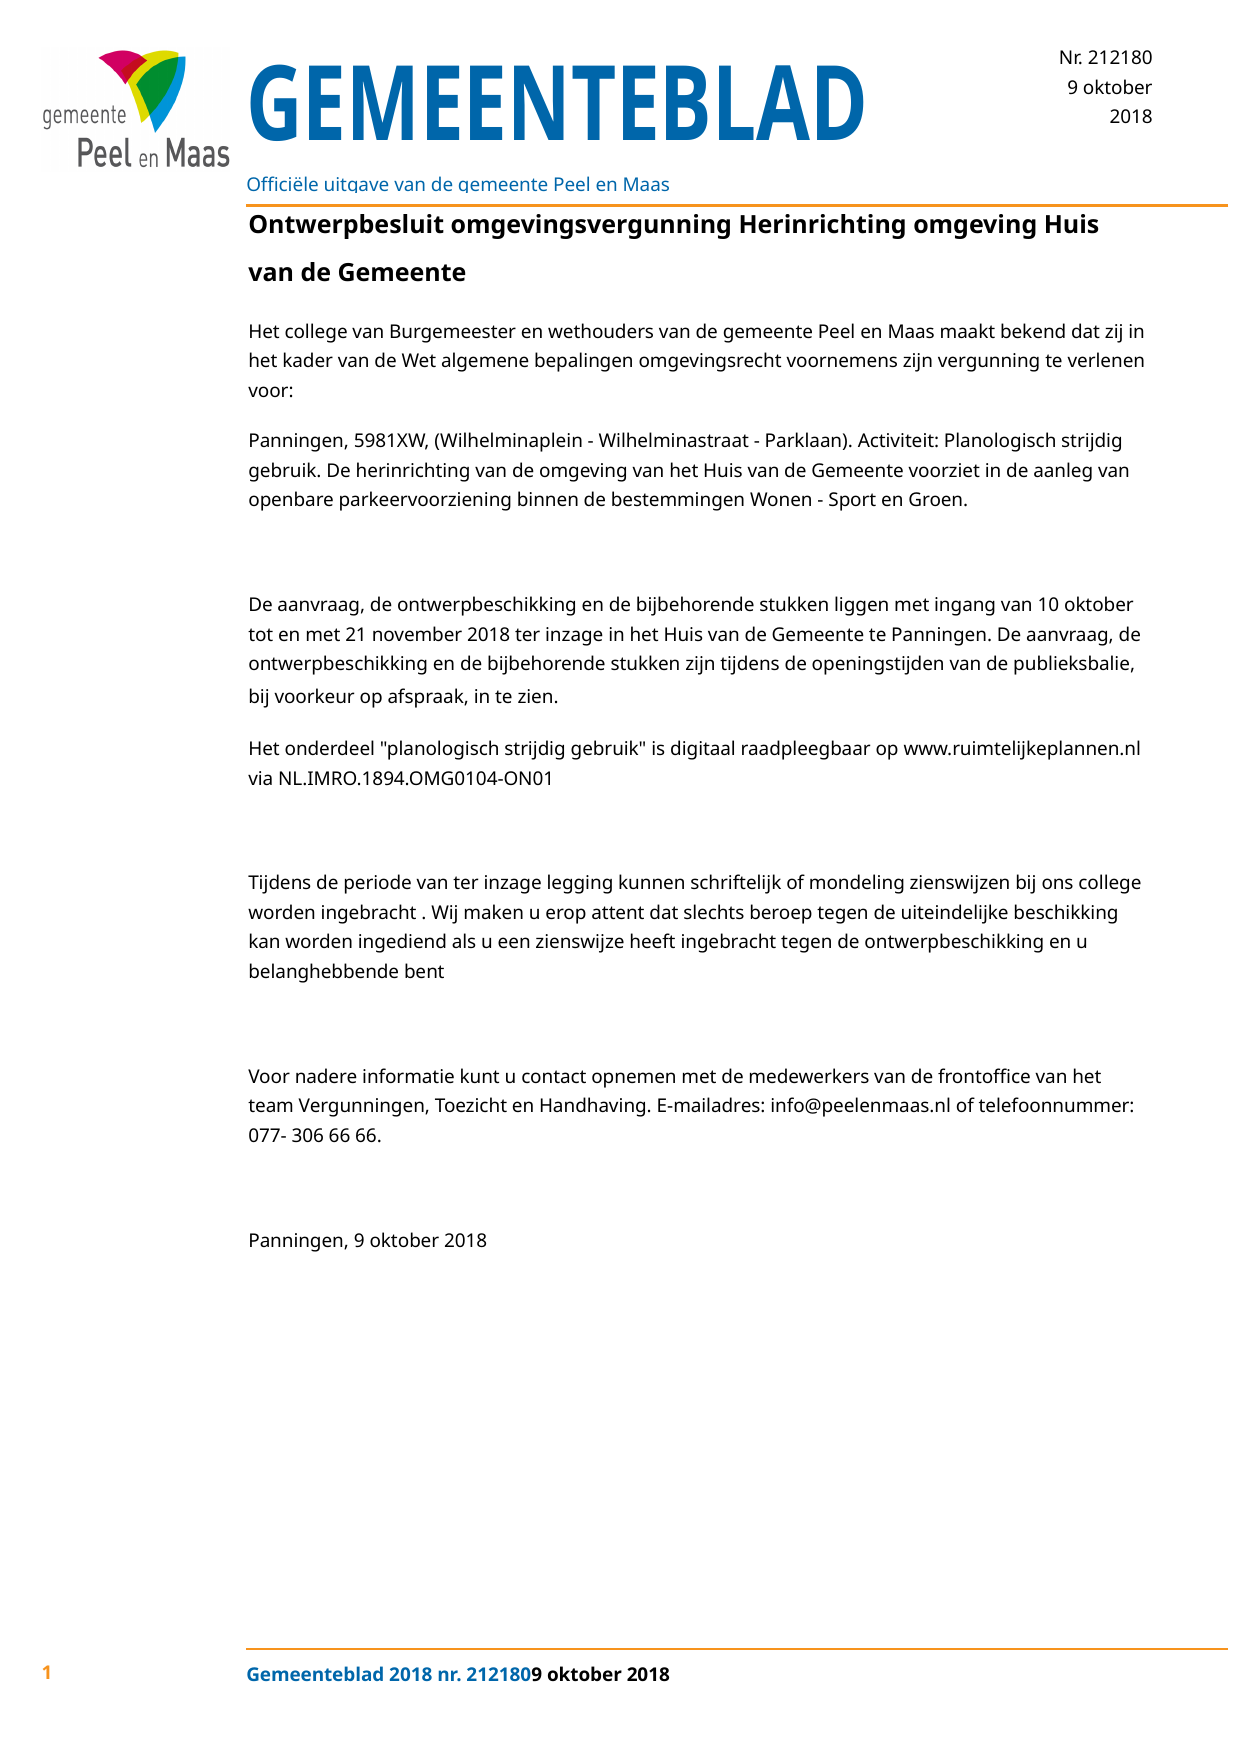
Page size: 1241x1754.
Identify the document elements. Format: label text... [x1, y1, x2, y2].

text Het onderdeel "planologisch strijdig gebruik" is digitaal raadpleegbaar op www.ruimtelijkeplannen.nl via NL.IMRO.1894.OMG0104-ON01 [248, 735, 1152, 790]
text De aanvraag, de ontwerpbeschikking en de bijbehorende stukken liggen met ingang van 10 oktober tot en met 21 november 2018 ter inzage in het Huis van de Gemeente te Panningen. De aanvraag, de ontwerpbeschikking en de bijbehorende stukken zijn tijdens de openingstijden van de publieksbalie, bij voorkeur op afspraak, in te zien. [248, 591, 1152, 710]
picture [41, 47, 231, 172]
text Tijdens de periode van ter inzage legging kunnen schriftelijk of mondeling zienswijzen bij ons college worden ingebracht . Wij maken u erop attent dat slechts beroep tegen de uiteindelijke beschikking kan worden ingediend als u een zienswijze heeft ingebracht tegen de ontwerpbeschikking en u belanghebbende bent [248, 869, 1152, 984]
text Panningen, 9 oktober 2018 [248, 1227, 1152, 1253]
text Panningen, 5981XW, (Wilhelminaplein - Wilhelminastraat - Parklaan). Activiteit: Planologisch strijdig gebruik. De herinrichting van de omgeving van het Huis van de Gemeente voorziet in de aanleg van openbare parkeervoorziening binnen de bestemmingen Wonen - Sport en Groen. [248, 427, 1152, 512]
text Het college van Burgemeester en wethouders van de gemeente Peel en Maas maakt bekend dat zij in het kader van de Wet algemene bepalingen omgevingsrecht voornemens zijn vergunning te verlenen voor: [248, 318, 1152, 403]
text Ontwerpbesluit omgevingsvergunning Herinrichting omgeving Huis van de Gemeente [248, 207, 1152, 288]
text Voor nadere informatie kunt u contact opnemen met de medewerkers van de frontoffice van het team Vergunningen, Toezicht en Handhaving. E-mailadres: info@peelenmaas.nl of telefoonnummer: 077- 306 66 66. [248, 1063, 1152, 1148]
